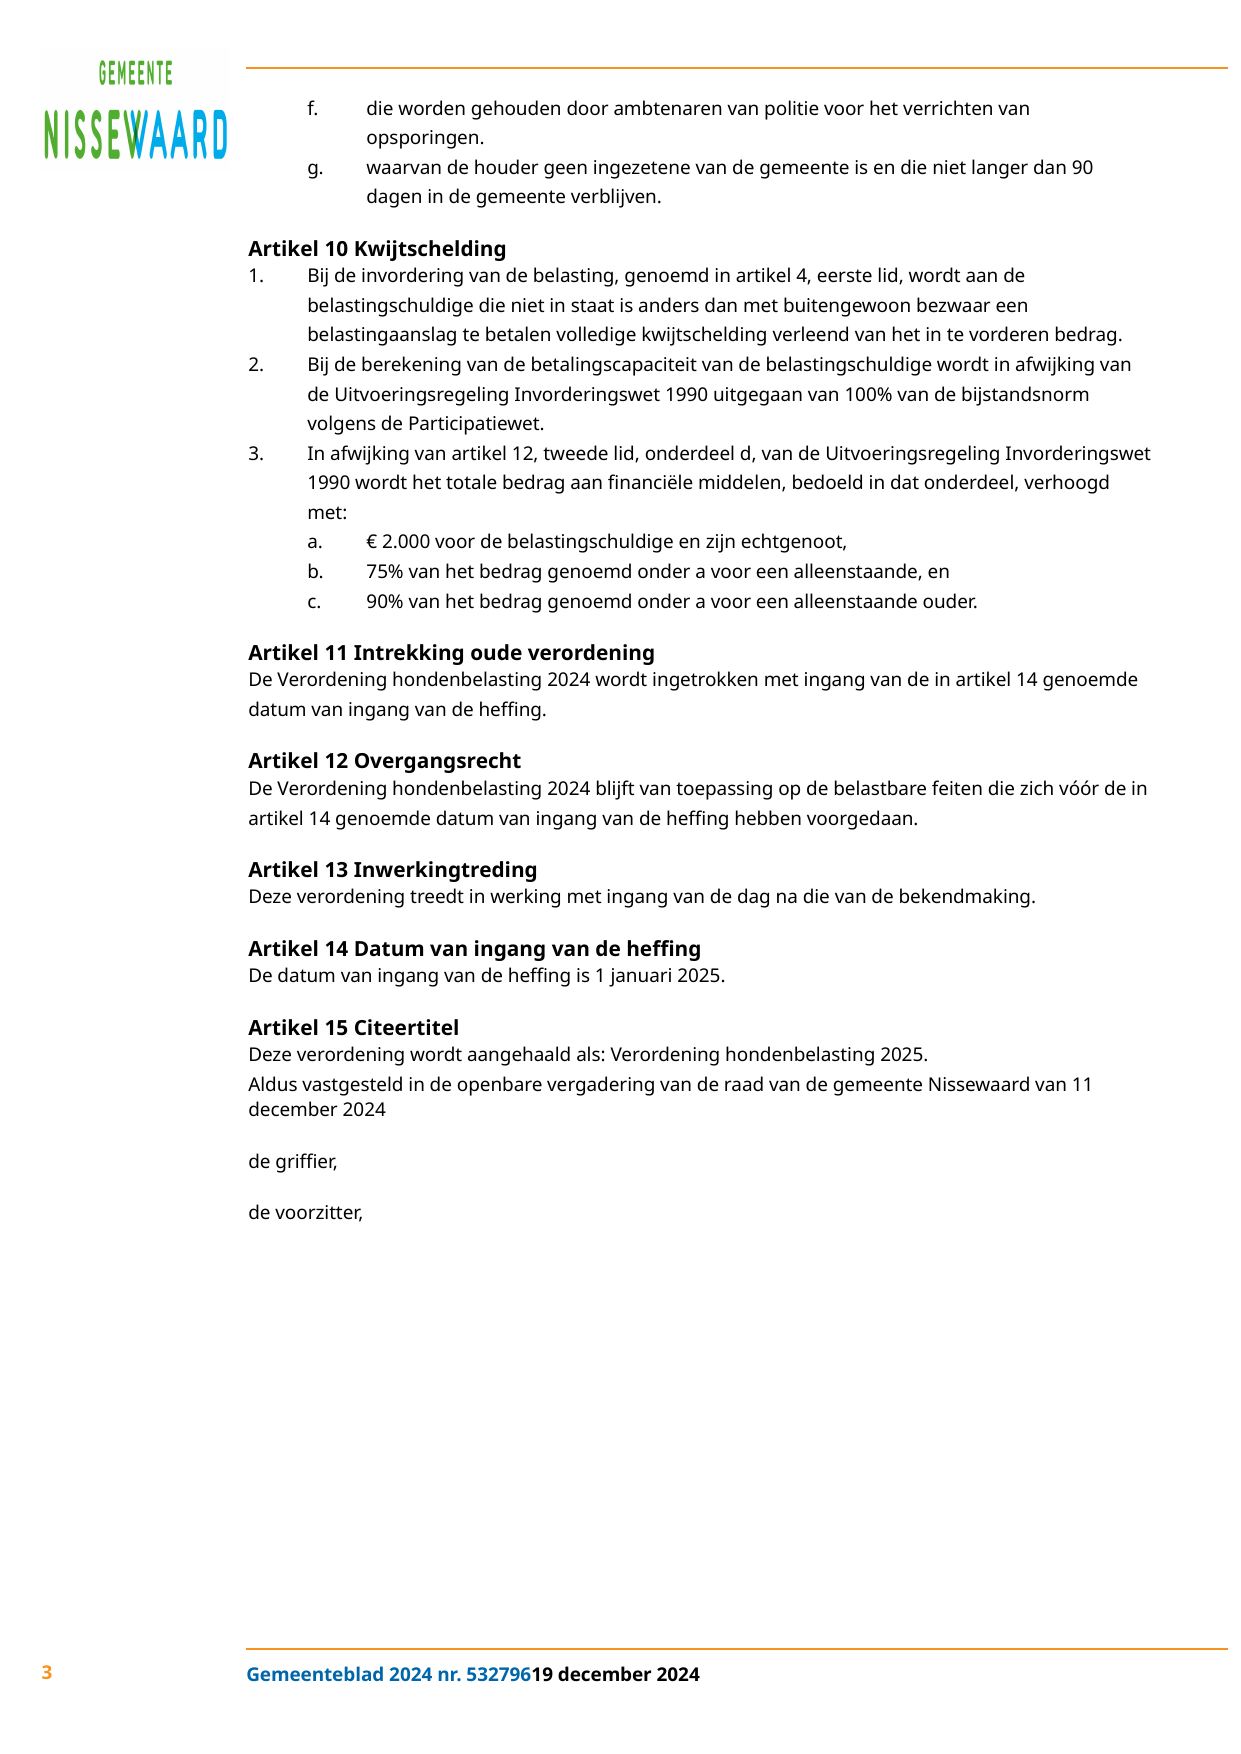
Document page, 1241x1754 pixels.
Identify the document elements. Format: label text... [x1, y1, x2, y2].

text De datum van ingang van de heffing is 1 januari 2025. [248, 962, 1152, 988]
text De Verordening hondenbelasting 2024 wordt ingetrokken met ingang van de in artikel 14 genoemde datum van ingang van de heffing. [248, 667, 1152, 722]
list Bij de invordering van de belasting, genoemd in artikel 4, eerste lid, wordt aan de belastingschuldige die niet in staat is anders dan met buitengewoon bezwaar een belastingaanslag te betalen volledige kwijtschelding verleend van het in te vorderen bedrag. [248, 262, 1152, 347]
text Artikel 14 Datum van ingang van de heffing [248, 934, 1152, 962]
text de griffier, [248, 1148, 1152, 1174]
text Artikel 11 Intrekking oude verordening [248, 638, 1152, 667]
text Deze verordening wordt aangehaald als: Verordening hondenbelasting 2025. [248, 1041, 1152, 1067]
list die worden gehouden door ambtenaren van politie voor het verrichten van opsporingen. [307, 95, 1152, 150]
picture [41, 47, 231, 172]
list waarvan de houder geen ingezetene van de gemeente is en die niet langer dan 90 dagen in de gemeente verblijven. [307, 154, 1152, 209]
text Artikel 12 Overgangsrecht [248, 747, 1152, 775]
text de voorzitter, [248, 1199, 1152, 1225]
list € 2.000 voor de belastingschuldige en zijn echtgenoot, [307, 529, 1152, 554]
text Artikel 13 Inwerkingtreding [248, 855, 1152, 883]
list 90% van het bedrag genoemd onder a voor een alleenstaande ouder. [307, 588, 1152, 613]
list 75% van het bedrag genoemd onder a voor een alleenstaande, en [307, 558, 1152, 584]
list Bij de berekening van de betalingscapaciteit van de belastingschuldige wordt in afwijking van de Uitvoeringsregeling Invorderingswet 1990 uitgegaan van 100% van de bijstandsnorm volgens de Participatiewet. [248, 351, 1152, 436]
text Artikel 10 Kwijtschelding [248, 234, 1152, 262]
text Aldus vastgesteld in de openbare vergadering van de raad van de gemeente Nissewaard van 11 december 2024 [248, 1071, 1152, 1122]
text Deze verordening treedt in werking met ingang van de dag na die van de bekendmaking. [248, 883, 1152, 909]
text De Verordening hondenbelasting 2024 blijft van toepassing op de belastbare feiten die zich vóór de in artikel 14 genoemde datum van ingang van de heffing hebben voorgedaan. [248, 775, 1152, 830]
text Artikel 15 Citeertitel [248, 1013, 1152, 1041]
list In afwijking van artikel 12, tweede lid, onderdeel d, van de Uitvoeringsregeling Invorderingswet 1990 wordt het totale bedrag aan financiële middelen, bedoeld in dat onderdeel, verhoogd met: [248, 440, 1152, 525]
